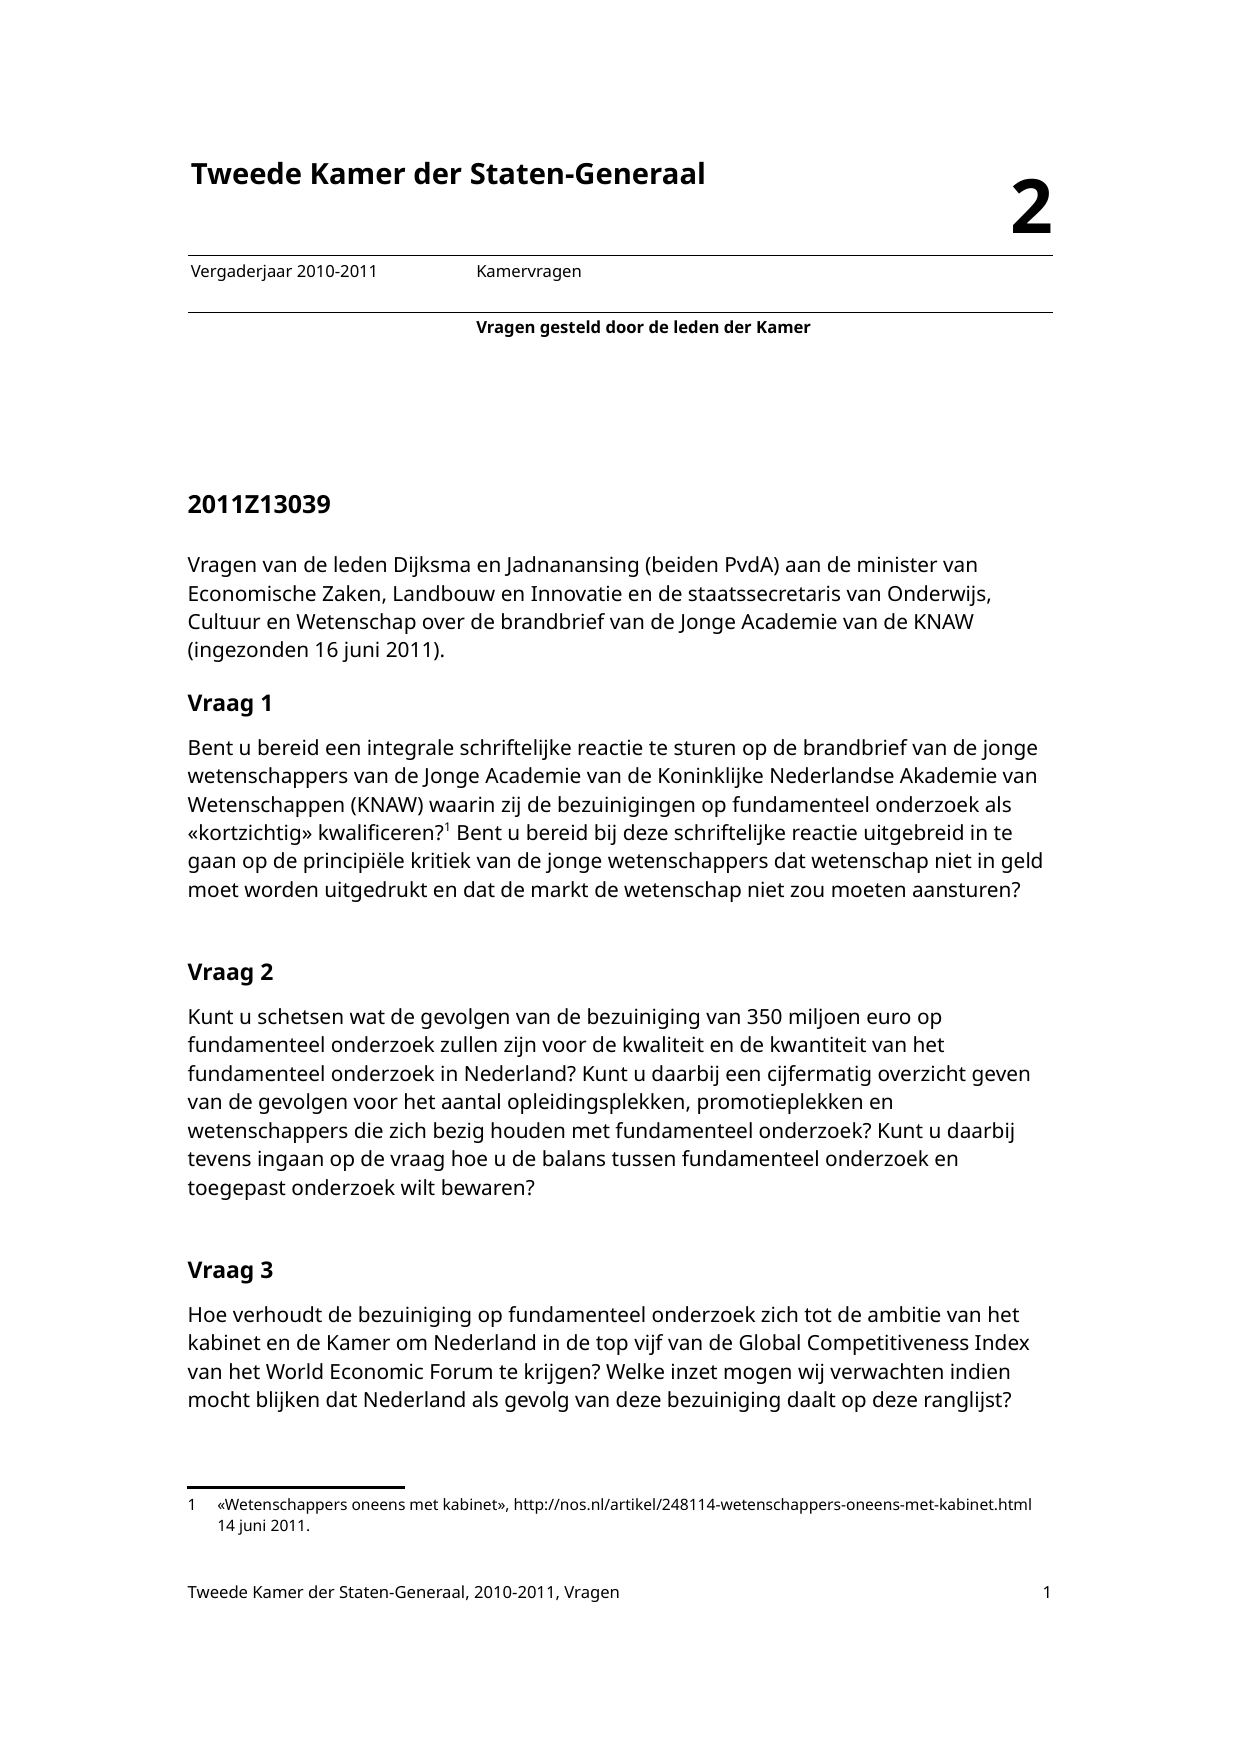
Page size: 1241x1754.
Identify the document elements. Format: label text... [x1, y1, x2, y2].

subtitle Vraag 2 [187, 956, 1053, 987]
table_cell Vergaderjaar 2010-2011 [188, 256, 473, 312]
text Bent u bereid een integrale schriftelijke reactie te sturen op de brandbrief van de jonge wetenschappers van de Jonge Academie van de Koninklijke Nederlandse Akademie van Wetenschappen (KNAW) waarin zij de bezuinigingen op fundamenteel onderzoek als «kortzichtig» kwalificeren? Bent u bereid bij deze schriftelijke reactie uitgebreid in te gaan op de principiële kritiek van de jonge wetenschappers dat wetenschap niet in geld moet worden uitgedrukt en dat de markt de wetenschap niet zou moeten aansturen? [187, 733, 1053, 903]
table_cell Kamervragen [473, 256, 1053, 312]
text Vragen van de leden Dijksma en Jadnanansing (beiden PvdA) aan de minister van Economische Zaken, Landbouw en Innovatie en de staatssecretaris van Onderwijs, Cultuur en Wetenschap over de brandbrief van de Jonge Academie van de KNAW (ingezonden 16 juni 2011). [187, 550, 1053, 664]
text «Wetenschappers oneens met kabinet», http://nos.nl/artikel/248114-wetenschappers-oneens-met-kabinet.html 14 juni 2011. [187, 1479, 1053, 1536]
subtitle Vraag 3 [187, 1254, 1053, 1285]
subtitle Vraag 1 [187, 687, 1053, 718]
table_header Tweede Kamer der Staten-Generaal [188, 150, 879, 255]
table_cell [188, 313, 473, 339]
table_header 2 [880, 150, 1053, 255]
text Hoe verhoudt de bezuiniging op fundamenteel onderzoek zich tot de ambitie van het kabinet en de Kamer om Nederland in de top vijf van de Global Competitiveness Index van het World Economic Forum te krijgen? Welke inzet mogen wij verwachten indien mocht blijken dat Nederland als gevolg van deze bezuiniging daalt op deze ranglijst? [187, 1300, 1053, 1414]
text Kunt u schetsen wat de gevolgen van de bezuiniging van 350 miljoen euro op fundamenteel onderzoek zullen zijn voor de kwaliteit en de kwantiteit van het fundamenteel onderzoek in Nederland? Kunt u daarbij een cijfermatig overzicht geven van de gevolgen voor het aantal opleidingsplekken, promotieplekken en wetenschappers die zich bezig houden met fundamenteel onderzoek? Kunt u daarbij tevens ingaan op de vraag hoe u de balans tussen fundamenteel onderzoek en toegepast onderzoek wilt bewaren? [187, 1002, 1053, 1201]
table_cell Vragen gesteld door de leden der Kamer [473, 313, 1053, 339]
text 2011Z13039 [187, 487, 1053, 521]
